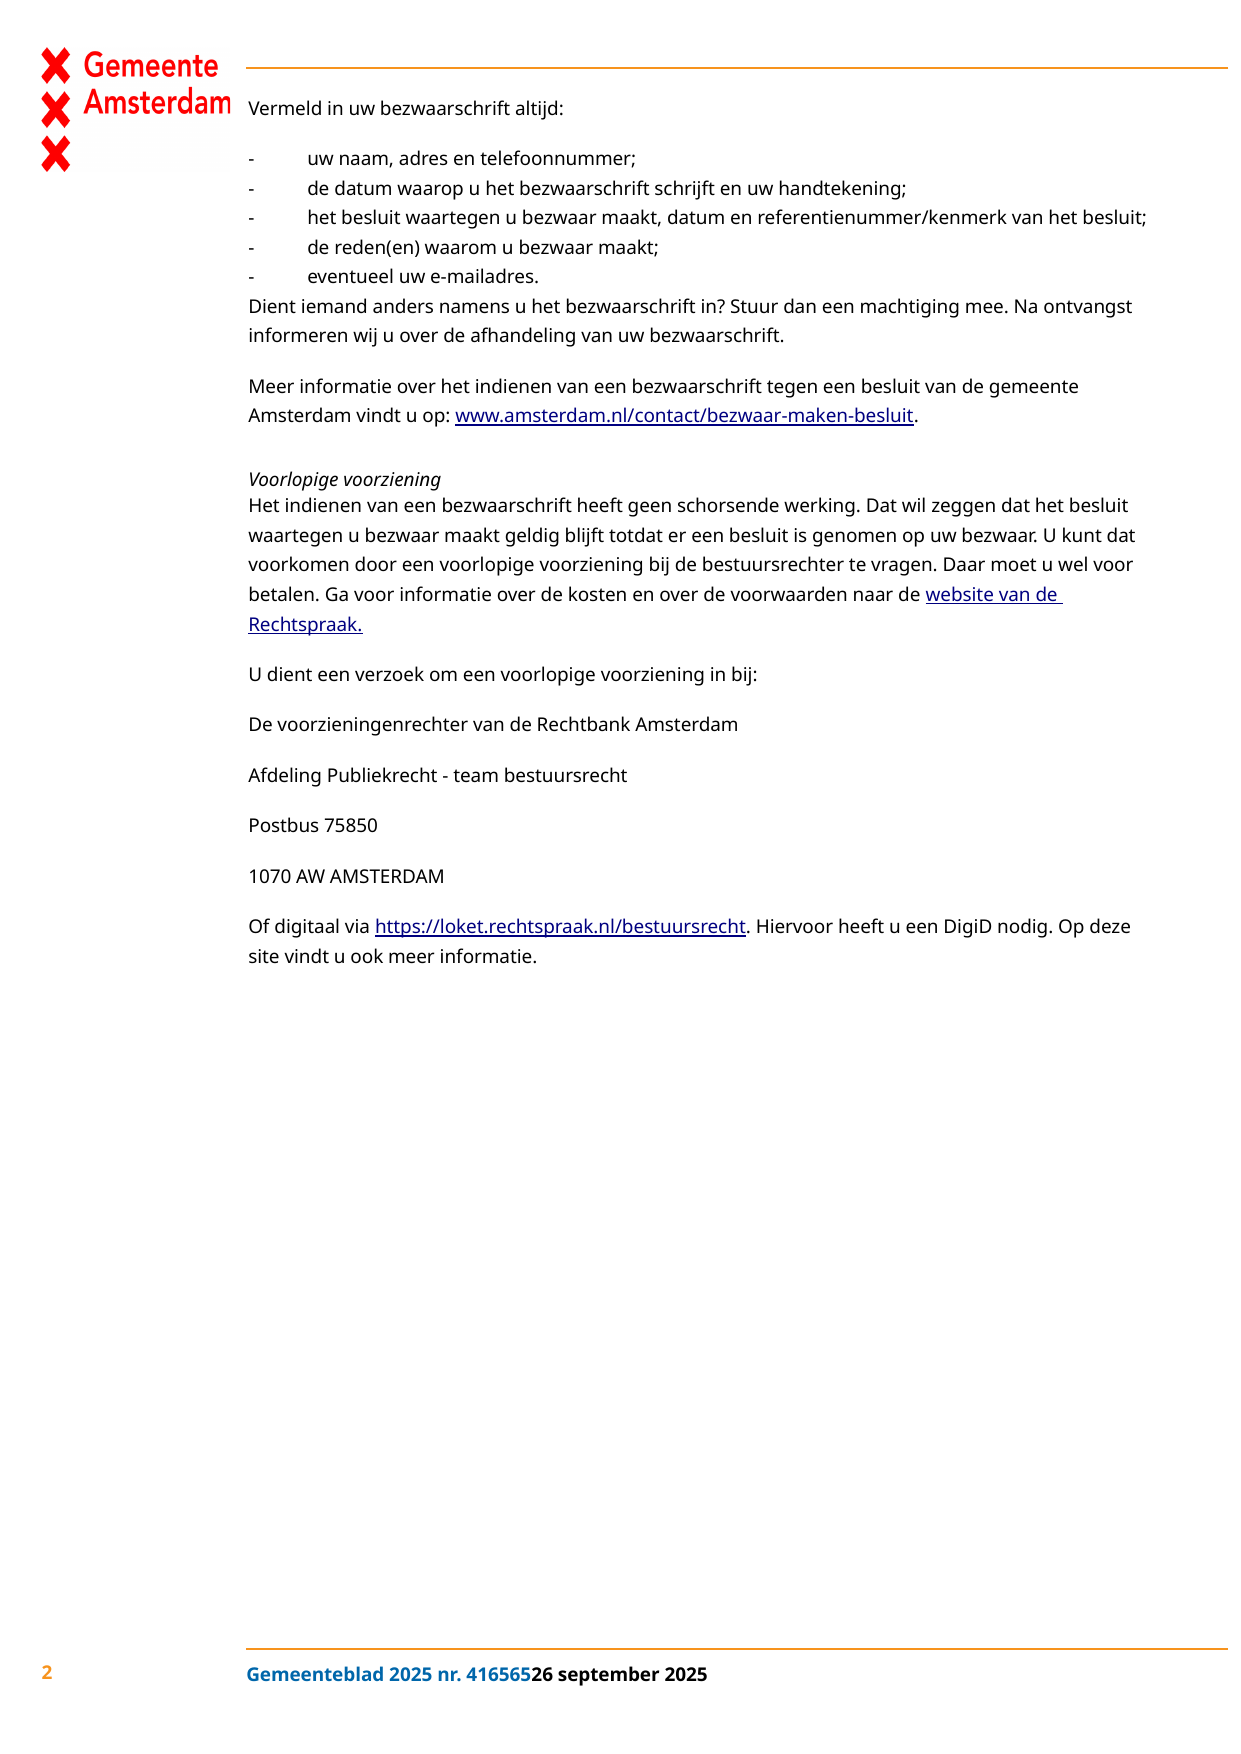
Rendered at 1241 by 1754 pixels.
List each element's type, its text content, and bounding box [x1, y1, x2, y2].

text Afdeling Publiekrecht - team bestuursrecht [248, 762, 1152, 788]
text Het indienen van een bezwaarschrift heeft geen schorsende werking. Dat wil zeggen dat het besluit waartegen u bezwaar maakt geldig blijft totdat er een besluit is genomen op uw bezwaar. U kunt dat voorkomen door een voorlopige voorziening bij de bestuursrechter te vragen. Daar moet u wel voor betalen. Ga voor informatie over de kosten en over de voorwaarden naar de website van de Rechtspraak. [248, 492, 1152, 636]
text De voorzieningenrechter van de Rechtbank Amsterdam [248, 712, 1152, 737]
text Voorlopige voorziening [248, 467, 1152, 492]
list eventueel uw e-mailadres. [248, 263, 1152, 289]
text U dient een verzoek om een voorlopige voorziening in bij: [248, 661, 1152, 687]
text Meer informatie over het indienen van een bezwaarschrift tegen een besluit van de gemeente Amsterdam vindt u op: www.amsterdam.nl/contact/bezwaar-maken-besluit. [248, 373, 1152, 428]
text Dient iemand anders namens u het bezwaarschrift in? Stuur dan een machtiging mee. Na ontvangst informeren wij u over de afhandeling van uw bezwaarschrift. [248, 293, 1152, 348]
text Postbus 75850 [248, 812, 1152, 838]
text Of digitaal via https://loket.rechtspraak.nl/bestuursrecht. Hiervoor heeft u een DigiD nodig. Op deze site vindt u ook meer informatie. [248, 913, 1152, 968]
text Vermeld in uw bezwaarschrift altijd: [248, 95, 1152, 121]
picture [41, 47, 231, 172]
text 1070 AW AMSTERDAM [248, 863, 1152, 888]
list de reden(en) waarom u bezwaar maakt; [248, 234, 1152, 260]
list de datum waarop u het bezwaarschrift schrijft en uw handtekening; [248, 175, 1152, 201]
list het besluit waartegen u bezwaar maakt, datum en referentienummer/kenmerk van het besluit; [248, 204, 1152, 230]
list uw naam, adres en telefoonnummer; [248, 145, 1152, 171]
